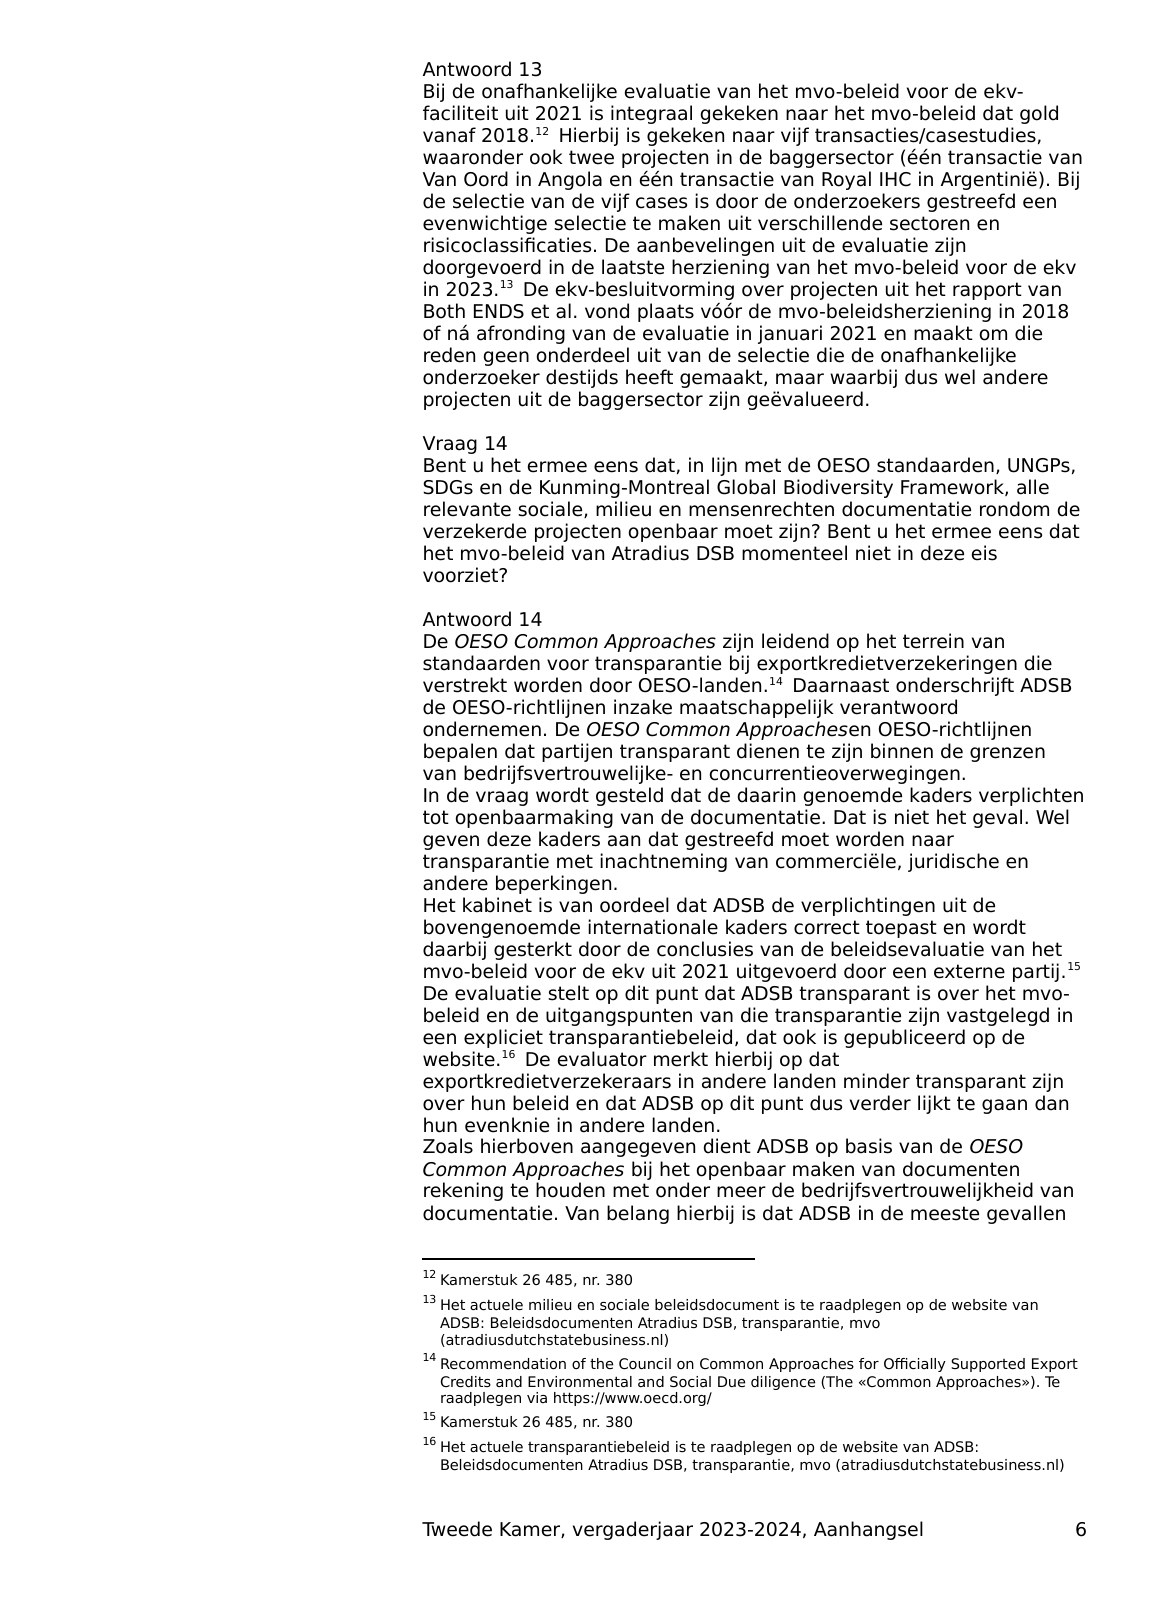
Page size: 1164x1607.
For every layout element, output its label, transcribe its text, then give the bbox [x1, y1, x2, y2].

text In de vraag wordt gesteld dat de daarin genoemde kaders verplichten tot openbaarmaking van de documentatie. Dat is niet het geval. Wel geven deze kaders aan dat gestreefd moet worden naar transparantie met inachtneming van commerciële, juridische en andere beperkingen. [422, 785, 1087, 895]
text De OESO Common Approaches zijn leidend op het terrein van standaarden voor transparantie bij exportkredietverzekeringen die verstrekt worden door OESO-landen. Daarnaast onderschrijft ADSB de OESO-richtlijnen inzake maatschappelijk verantwoord ondernemen. De OESO Common Approachesen OESO-richtlijnen bepalen dat partijen transparant dienen te zijn binnen de grenzen van bedrijfsvertrouwelijke- en concurrentieoverwegingen. [422, 631, 1087, 785]
text Zoals hierboven aangegeven dient ADSB op basis van de OESO Common Approaches bij het openbaar maken van documenten rekening te houden met onder meer de bedrijfsvertrouwelijkheid van documentatie. Van belang hierbij is dat ADSB in de meeste gevallen [422, 1136, 1087, 1224]
text Bij de onafhankelijke evaluatie van het mvo-beleid voor de ekv-faciliteit uit 2021 is integraal gekeken naar het mvo-beleid dat gold vanaf 2018. Hierbij is gekeken naar vijf transacties/casestudies, waaronder ook twee projecten in de baggersector (één transactie van Van Oord in Angola en één transactie van Royal IHC in Argentinië). Bij de selectie van de vijf cases is door de onderzoekers gestreefd een evenwichtige selectie te maken uit verschillende sectoren en risicoclassificaties. De aanbevelingen uit de evaluatie zijn doorgevoerd in de laatste herziening van het mvo-beleid voor de ekv in 2023. De ekv-besluitvorming over projecten uit het rapport van Both ENDS et al. vond plaats vóór de mvo-beleidsherziening in 2018 of ná afronding van de evaluatie in januari 2021 en maakt om die reden geen onderdeel uit van de selectie die de onafhankelijke onderzoeker destijds heeft gemaakt, maar waarbij dus wel andere projecten uit de baggersector zijn geëvalueerd. [422, 81, 1087, 411]
text Het actuele milieu en sociale beleidsdocument is te raadplegen op de website van ADSB: Beleidsdocumenten Atradius DSB, transparantie, mvo (atradiusdutchstatebusiness.nl) [422, 1293, 1087, 1349]
text Het kabinet is van oordeel dat ADSB de verplichtingen uit de bovengenoemde internationale kaders correct toepast en wordt daarbij gesterkt door de conclusies van de beleidsevaluatie van het mvo-beleid voor de ekv uit 2021 uitgevoerd door een externe partij. De evaluatie stelt op dit punt dat ADSB transparant is over het mvo-beleid en de uitgangspunten van die transparantie zijn vastgelegd in een expliciet transparantiebeleid, dat ook is gepubliceerd op de website. De evaluator merkt hierbij op dat exportkredietverzekeraars in andere landen minder transparant zijn over hun beleid en dat ADSB op dit punt dus verder lijkt te gaan dan hun evenknie in andere landen. [422, 895, 1087, 1136]
text Kamerstuk 26 485, nr. 380 [422, 1268, 1087, 1290]
text Kamerstuk 26 485, nr. 380 [422, 1410, 1087, 1432]
text Het actuele transparantiebeleid is te raadplegen op de website van ADSB: Beleidsdocumenten Atradius DSB, transparantie, mvo (atradiusdutchstatebusiness.nl) [422, 1435, 1087, 1474]
text Antwoord 14 [422, 609, 1087, 631]
text Recommendation of the Council on Common Approaches for Officially Supported Export Credits and Environmental and Social Due diligence (The «Common Approaches»). Te raadplegen via https://www.oecd.org/ [422, 1352, 1087, 1407]
text Vraag 14 [422, 433, 1087, 455]
text Bent u het ermee eens dat, in lijn met de OESO standaarden, UNGPs, SDGs en de Kunming-Montreal Global Biodiversity Framework, alle relevante sociale, milieu en mensenrechten documentatie rondom de verzekerde projecten openbaar moet zijn? Bent u het ermee eens dat het mvo-beleid van Atradius DSB momenteel niet in deze eis voorziet? [422, 455, 1087, 587]
text Antwoord 13 [422, 59, 1087, 81]
